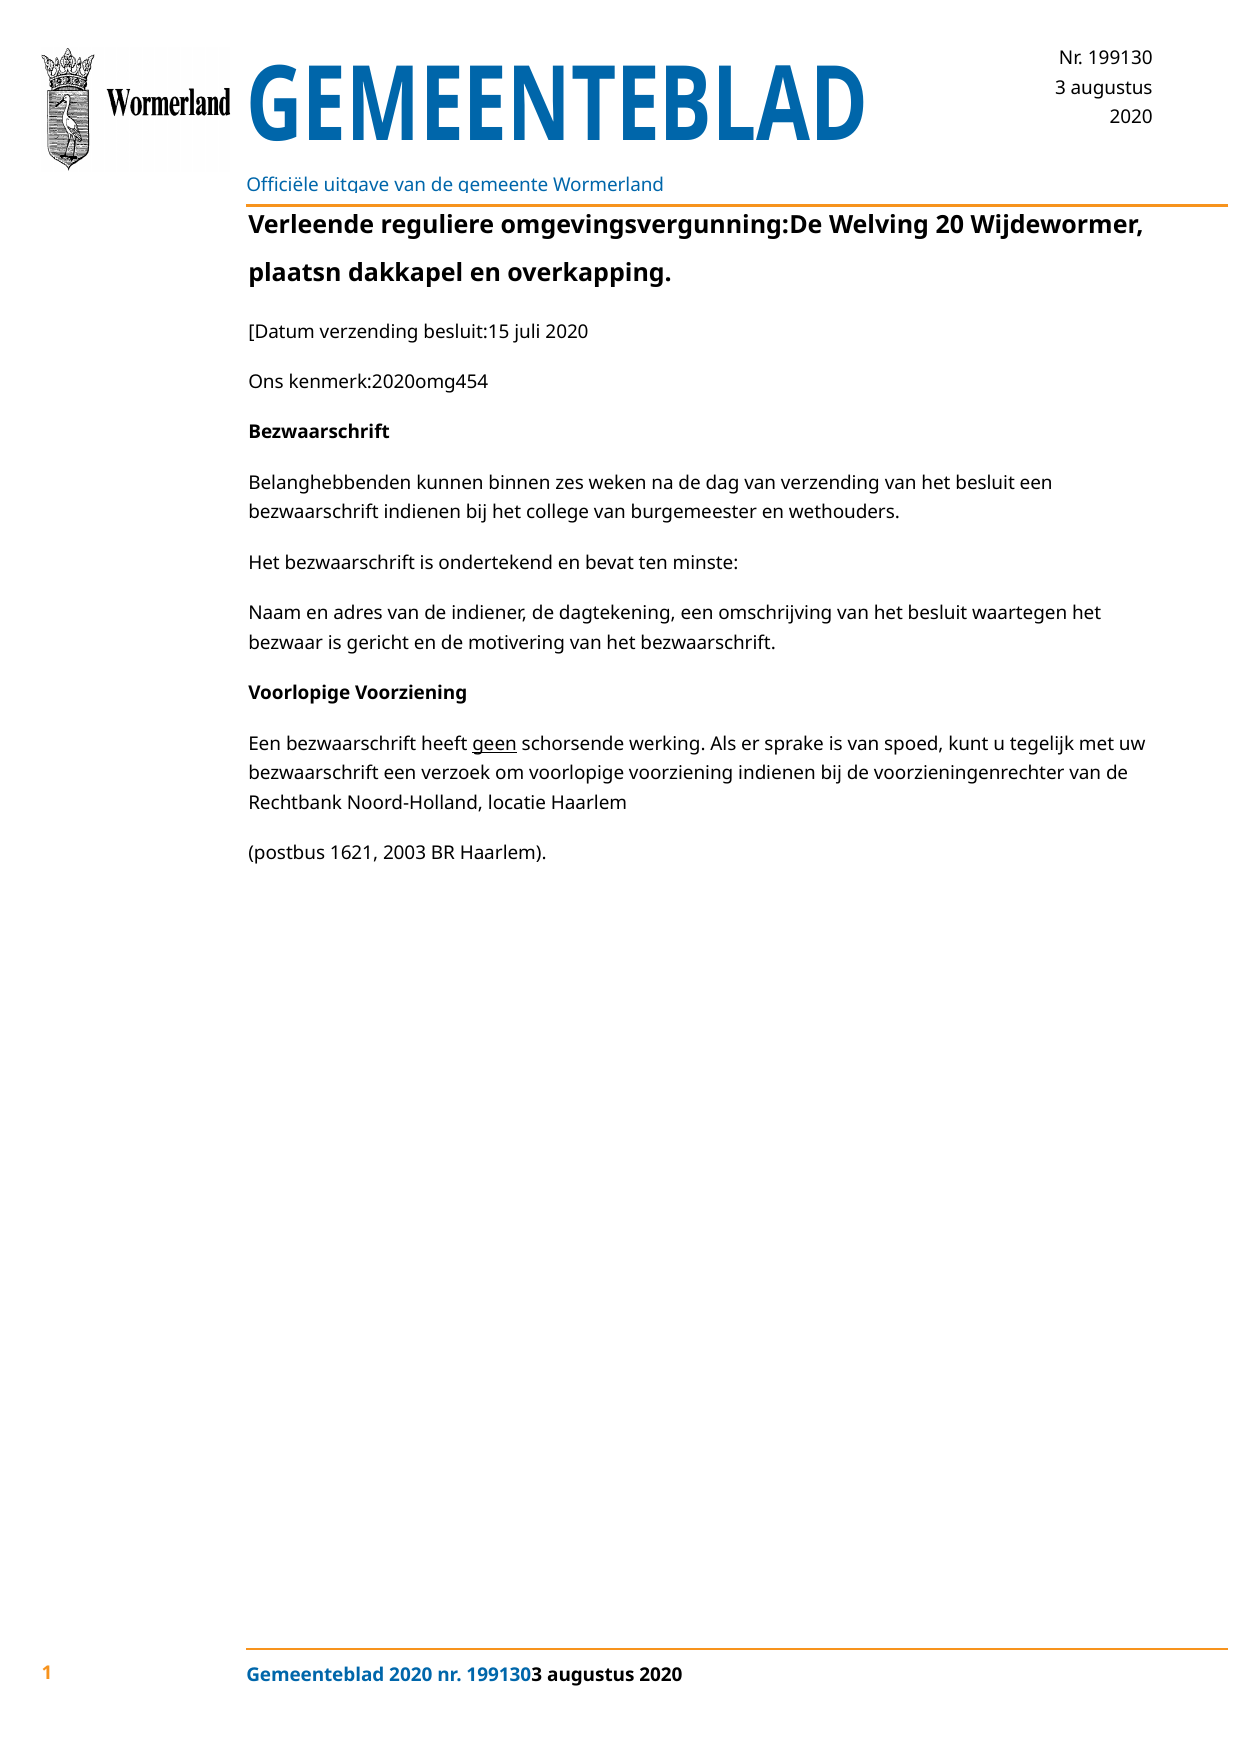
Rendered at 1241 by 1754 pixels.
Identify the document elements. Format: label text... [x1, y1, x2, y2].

text Belanghebbenden kunnen binnen zes weken na de dag van verzending van het besluit een bezwaarschrift indienen bij het college van burgemeester en wethouders. [248, 469, 1152, 524]
text Het bezwaarschrift is ondertekend en bevat ten minste: [248, 549, 1152, 575]
text Een bezwaarschrift heeft geen schorsende werking. Als er sprake is van spoed, kunt u tegelijk met uw bezwaarschrift een verzoek om voorlopige voorziening indienen bij de voorzieningenrechter van de Rechtbank Noord-Holland, locatie Haarlem [248, 730, 1152, 815]
picture [41, 47, 231, 172]
text Ons kenmerk:2020omg454 [248, 368, 1152, 394]
text Bezwaarschrift [248, 419, 1152, 444]
text Naam en adres van de indiener, de dagtekening, een omschrijving van het besluit waartegen het bezwaar is gericht en de motivering van het bezwaarschrift. [248, 599, 1152, 655]
text Voorlopige Voorziening [248, 679, 1152, 705]
text [Datum verzending besluit:15 juli 2020 [248, 318, 1152, 344]
text Verleende reguliere omgevingsvergunning:De Welving 20 Wijdewormer, plaatsn dakkapel en overkapping. [248, 207, 1152, 288]
text (postbus 1621, 2003 BR Haarlem). [248, 839, 1152, 865]
